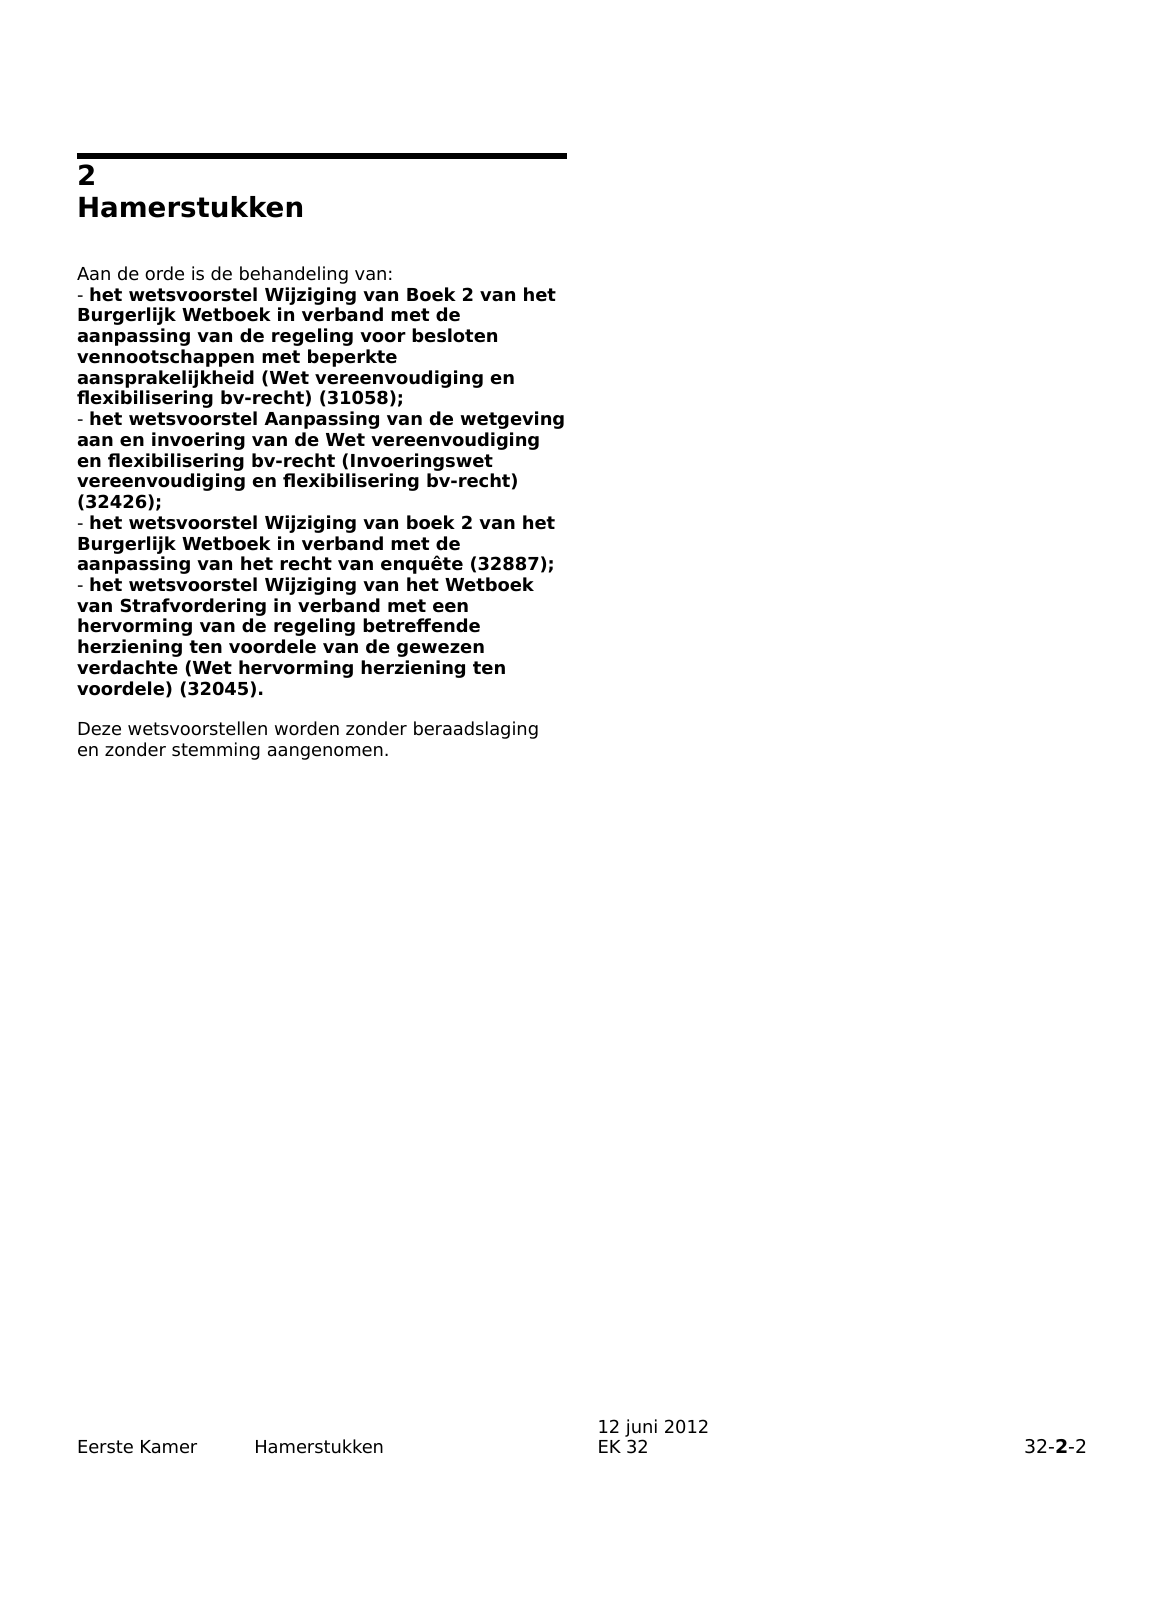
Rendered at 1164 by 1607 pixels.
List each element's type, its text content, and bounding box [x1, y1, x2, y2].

text - het wetsvoorstel Wijziging van het Wetboek van Strafvordering in verband met een hervorming van de regeling betreffende herziening ten voordele van de gewezen verdachte (Wet hervorming herziening ten voordele) (32045). [77, 575, 567, 699]
title 2 Hamerstukken [77, 159, 567, 224]
text - het wetsvoorstel Wijziging van boek 2 van het Burgerlijk Wetboek in verband met de aanpassing van het recht van enquête (32887); [77, 513, 567, 575]
text Deze wetsvoorstellen worden zonder beraadslaging en zonder stemming aangenomen. [77, 719, 567, 761]
text - het wetsvoorstel Aanpassing van de wetgeving aan en invoering van de Wet vereenvoudiging en flexibilisering bv-recht (Invoeringswet vereenvoudiging en flexibilisering bv-recht) (32426); [77, 409, 567, 513]
text Aan de orde is de behandeling van: [77, 264, 567, 284]
text - het wetsvoorstel Wijziging van Boek 2 van het Burgerlijk Wetboek in verband met de aanpassing van de regeling voor besloten vennootschappen met beperkte aansprakelijkheid (Wet vereenvoudiging en flexibilisering bv-recht) (31058); [77, 284, 567, 409]
